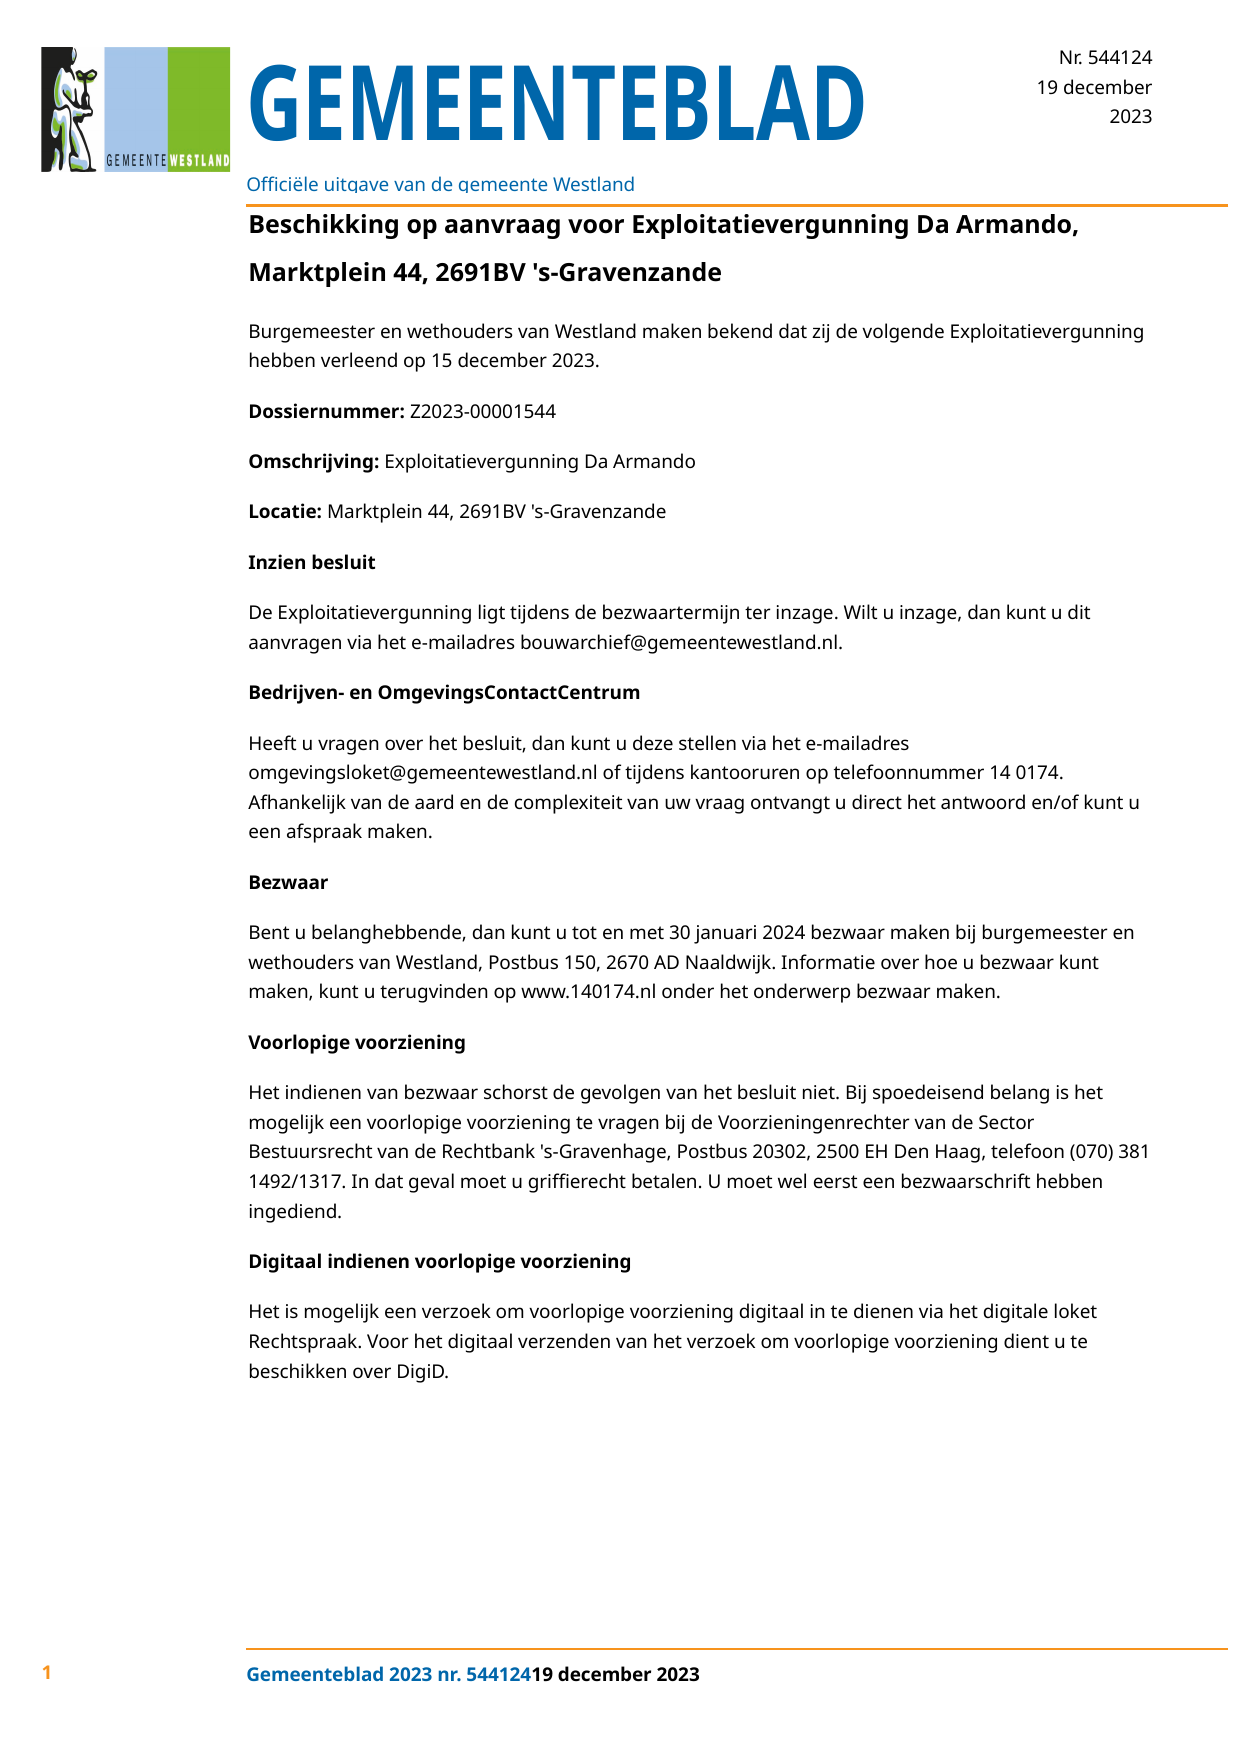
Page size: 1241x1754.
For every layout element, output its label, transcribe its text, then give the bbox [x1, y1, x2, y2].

text Locatie: Marktplein 44, 2691BV 's-Gravenzande [248, 499, 1152, 524]
text Voorlopige voorziening [248, 1029, 1152, 1055]
text Digitaal indienen voorlopige voorziening [248, 1248, 1152, 1274]
text Bent u belanghebbende, dan kunt u tot en met 30 januari 2024 bezwaar maken bij burgemeester en wethouders van Westland, Postbus 150, 2670 AD Naaldwijk. Informatie over hoe u bezwaar kunt maken, kunt u terugvinden op www.140174.nl onder het onderwerp bezwaar maken. [248, 919, 1152, 1004]
text Burgemeester en wethouders van Westland maken bekend dat zij de volgende Exploitatievergunning hebben verleend op 15 december 2023. [248, 318, 1152, 373]
text Inzien besluit [248, 549, 1152, 575]
text Dossiernummer: Z2023-00001544 [248, 398, 1152, 424]
text Omschrijving: Exploitatievergunning Da Armando [248, 448, 1152, 474]
text Het indienen van bezwaar schorst de gevolgen van het besluit niet. Bij spoedeisend belang is het mogelijk een voorlopige voorziening te vragen bij de Voorzieningenrechter van de Sector Bestuursrecht van de Rechtbank 's-Gravenhage, Postbus 20302, 2500 EH Den Haag, telefoon (070) 381 1492/1317. In dat geval moet u griffierecht betalen. U moet wel eerst een bezwaarschrift hebben ingediend. [248, 1079, 1152, 1224]
text Bezwaar [248, 869, 1152, 895]
text Heeft u vragen over het besluit, dan kunt u deze stellen via het e-mailadres omgevingsloket@gemeentewestland.nl of tijdens kantooruren op telefoonnummer 14 0174. Afhankelijk van de aard en de complexiteit van uw vraag ontvangt u direct het antwoord en/of kunt u een afspraak maken. [248, 730, 1152, 844]
text Het is mogelijk een verzoek om voorlopige voorziening digitaal in te dienen via het digitale loket Rechtspraak. Voor het digitaal verzenden van het verzoek om voorlopige voorziening dient u te beschikken over DigiD. [248, 1299, 1152, 1384]
text Beschikking op aanvraag voor Exploitatievergunning Da Armando, Marktplein 44, 2691BV 's-Gravenzande [248, 207, 1152, 288]
text Bedrijven- en OmgevingsContactCentrum [248, 679, 1152, 705]
picture [41, 47, 231, 172]
text De Exploitatievergunning ligt tijdens de bezwaartermijn ter inzage. Wilt u inzage, dan kunt u dit aanvragen via het e-mailadres bouwarchief@gemeentewestland.nl. [248, 599, 1152, 655]
